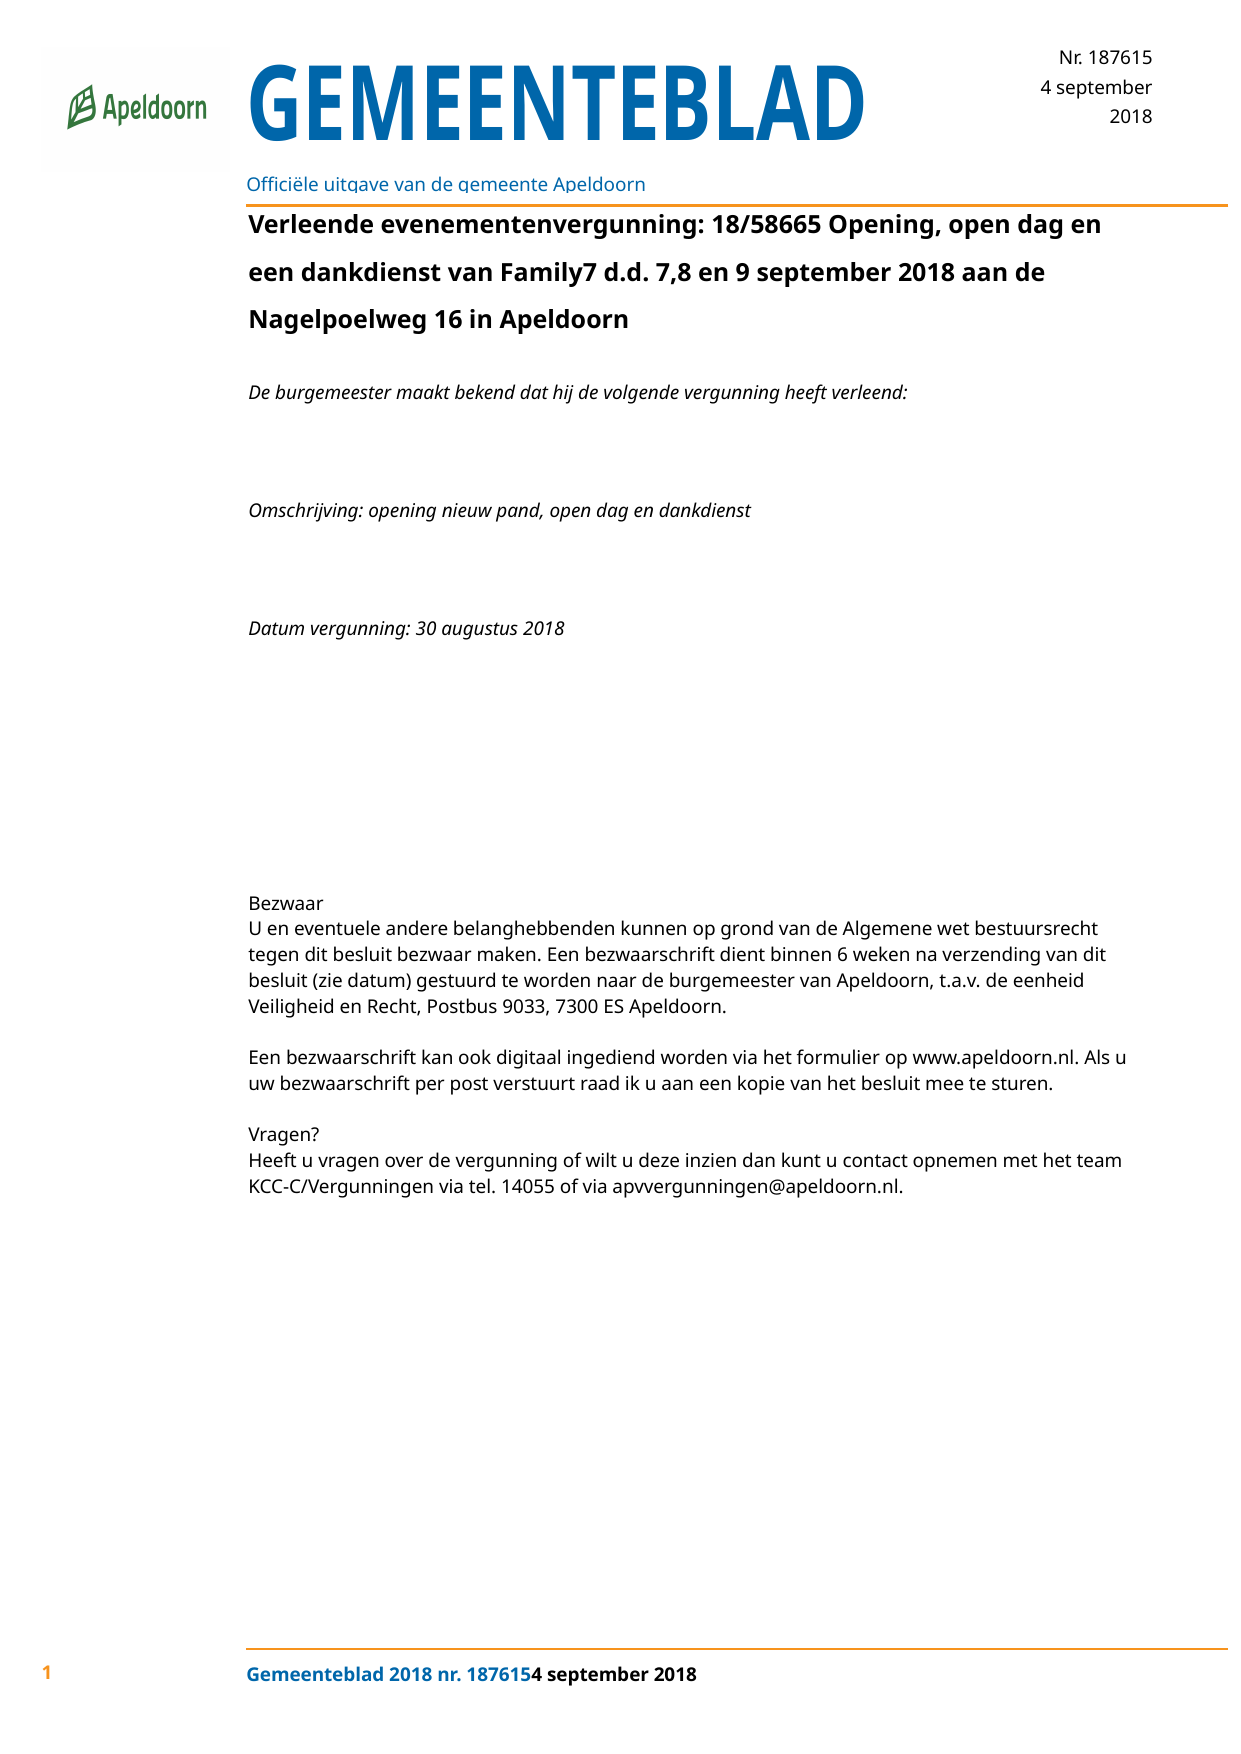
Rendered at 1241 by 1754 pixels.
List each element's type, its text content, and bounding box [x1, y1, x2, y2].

text Vragen? [248, 1121, 1152, 1147]
picture [41, 47, 231, 172]
text De burgemeester maakt bekend dat hij de volgende vergunning heeft verleend: [248, 379, 1152, 405]
text Verleende evenementenvergunning: 18/58665 Opening, open dag en een dankdienst van Family7 d.d. 7,8 en 9 september 2018 aan de Nagelpoelweg 16 in Apeldoorn [248, 207, 1152, 336]
text Omschrijving: opening nieuw pand, open dag en dankdienst [248, 497, 1152, 523]
text U en eventuele andere belanghebbenden kunnen op grond van de Algemene wet bestuursrecht tegen dit besluit bezwaar maken. Een bezwaarschrift dient binnen 6 weken na verzending van dit besluit (zie datum) gestuurd te worden naar de burgemeester van Apeldoorn, t.a.v. de eenheid Veiligheid en Recht, Postbus 9033, 7300 ES Apeldoorn. [248, 916, 1152, 1018]
text Bezwaar [248, 890, 1152, 916]
text Datum vergunning: 30 augustus 2018 [248, 615, 1152, 640]
text Een bezwaarschrift kan ook digitaal ingediend worden via het formulier op www.apeldoorn.nl. Als u uw bezwaarschrift per post verstuurt raad ik u aan een kopie van het besluit mee te sturen. [248, 1044, 1152, 1096]
text Heeft u vragen over de vergunning of wilt u deze inzien dan kunt u contact opnemen met het team KCC-C/Vergunningen via tel. 14055 of via apvvergunningen@apeldoorn.nl. [248, 1147, 1152, 1199]
